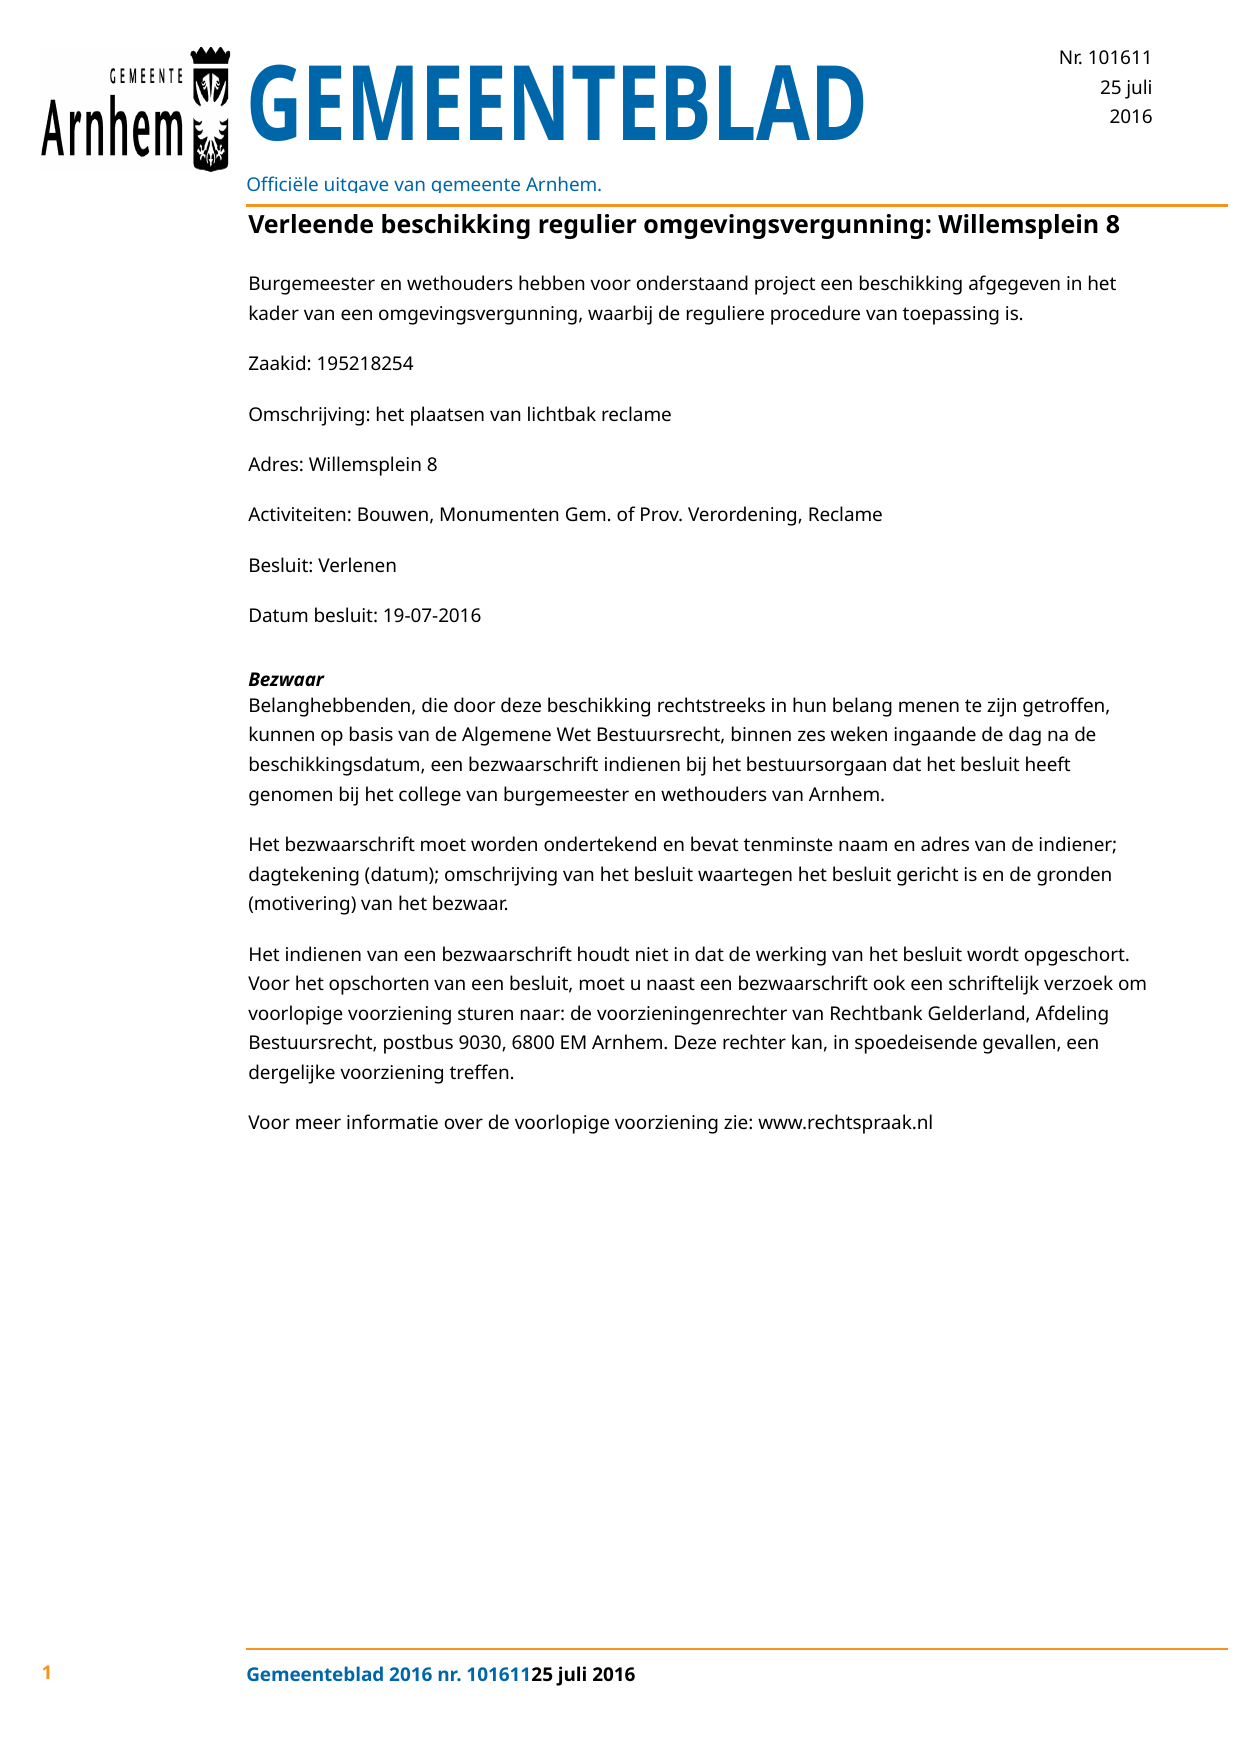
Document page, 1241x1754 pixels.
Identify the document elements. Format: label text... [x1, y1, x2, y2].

text Bezwaar [248, 666, 1152, 692]
text Voor meer informatie over de voorlopige voorziening zie: www.rechtspraak.nl [248, 1109, 1152, 1135]
picture [41, 47, 231, 172]
text Omschrijving: het plaatsen van lichtbak reclame [248, 401, 1152, 426]
text Zaakid: 195218254 [248, 350, 1152, 376]
text Activiteiten: Bouwen, Monumenten Gem. of Prov. Verordening, Reclame [248, 502, 1152, 527]
text Belanghebbenden, die door deze beschikking rechtstreeks in hun belang menen te zijn getroffen, kunnen op basis van de Algemene Wet Bestuursrecht, binnen zes weken ingaande de dag na de beschikkingsdatum, een bezwaarschrift indienen bij het bestuursorgaan dat het besluit heeft genomen bij het college van burgemeester en wethouders van Arnhem. [248, 692, 1152, 807]
text Verleende beschikking regulier omgevingsvergunning: Willemsplein 8 [248, 207, 1152, 241]
text Het indienen van een bezwaarschrift houdt niet in dat de werking van het besluit wordt opgeschort. Voor het opschorten van een besluit, moet u naast een bezwaarschrift ook een schriftelijk verzoek om voorlopige voorziening sturen naar: de voorzieningenrechter van Rechtbank Gelderland, Afdeling Bestuursrecht, postbus 9030, 6800 EM Arnhem. Deze rechter kan, in spoedeisende gevallen, een dergelijke voorziening treffen. [248, 941, 1152, 1085]
text Datum besluit: 19-07-2016 [248, 602, 1152, 628]
text Burgemeester en wethouders hebben voor onderstaand project een beschikking afgegeven in het kader van een omgevingsvergunning, waarbij de reguliere procedure van toepassing is. [248, 270, 1152, 326]
text Besluit: Verlenen [248, 552, 1152, 578]
text Het bezwaarschrift moet worden ondertekend en bevat tenminste naam en adres van de indiener; dagtekening (datum); omschrijving van het besluit waartegen het besluit gericht is en de gronden (motivering) van het bezwaar. [248, 831, 1152, 916]
text Adres: Willemsplein 8 [248, 451, 1152, 477]
